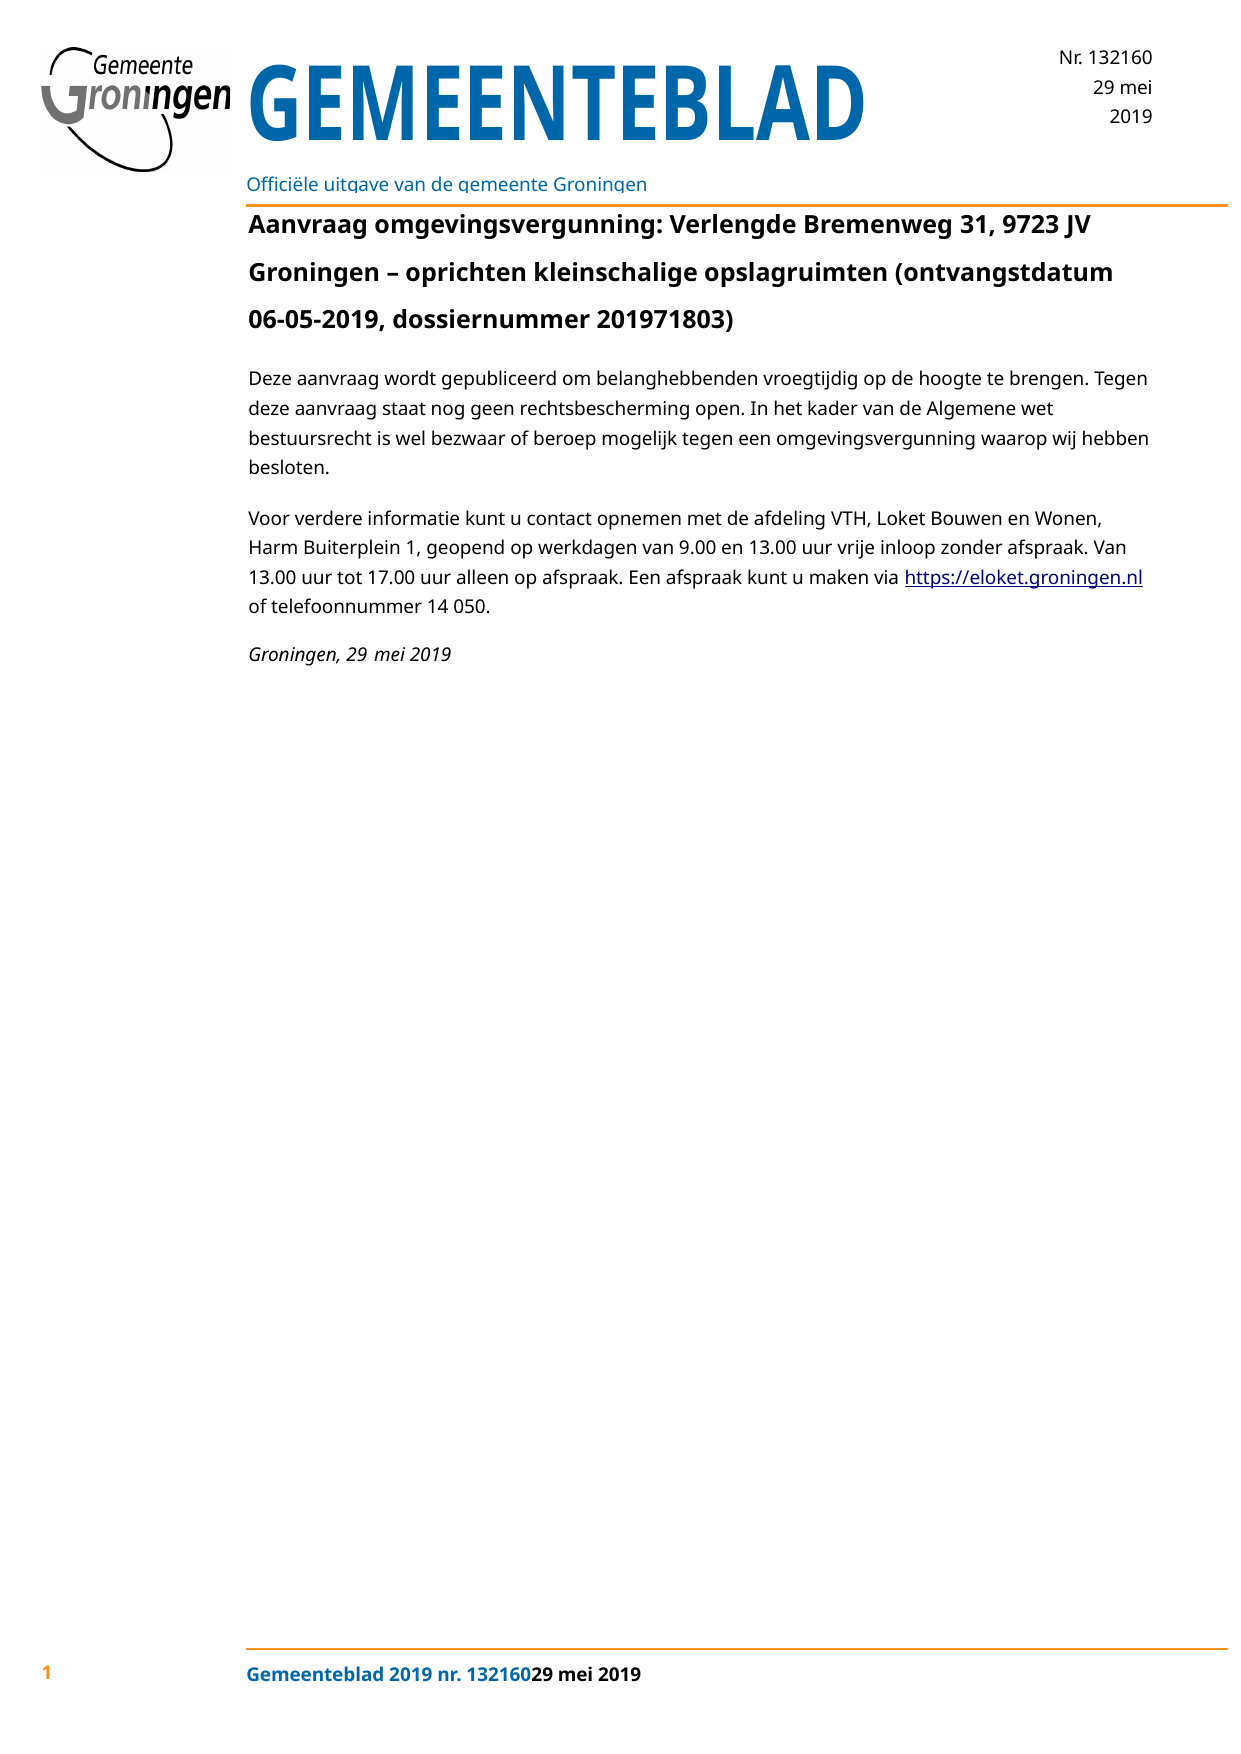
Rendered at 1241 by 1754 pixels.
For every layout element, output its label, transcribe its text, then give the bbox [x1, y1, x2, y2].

text Deze aanvraag wordt gepubliceerd om belanghebbenden vroegtijdig op de hoogte te brengen. Tegen deze aanvraag staat nog geen rechtsbescherming open. In het kader van de Algemene wet bestuursrecht is wel bezwaar of beroep mogelijk tegen een omgevingsvergunning waarop wij hebben besloten. [248, 366, 1152, 480]
text Aanvraag omgevingsvergunning: Verlengde Bremenweg 31, 9723 JV Groningen – oprichten kleinschalige opslagruimten (ontvangstdatum 06-05-2019, dossiernummer 201971803) [248, 207, 1152, 336]
picture [41, 47, 231, 172]
text Voor verdere informatie kunt u contact opnemen met de afdeling VTH, Loket Bouwen en Wonen, Harm Buiterplein 1, geopend op werkdagen van 9.00 en 13.00 uur vrije inloop zonder afspraak. Van 13.00 uur tot 17.00 uur alleen op afspraak. Een afspraak kunt u maken via https://eloket.groningen.nl of telefoonnummer 14 050. [248, 505, 1152, 619]
text Groningen, 29 mei 2019 [248, 641, 1152, 667]
